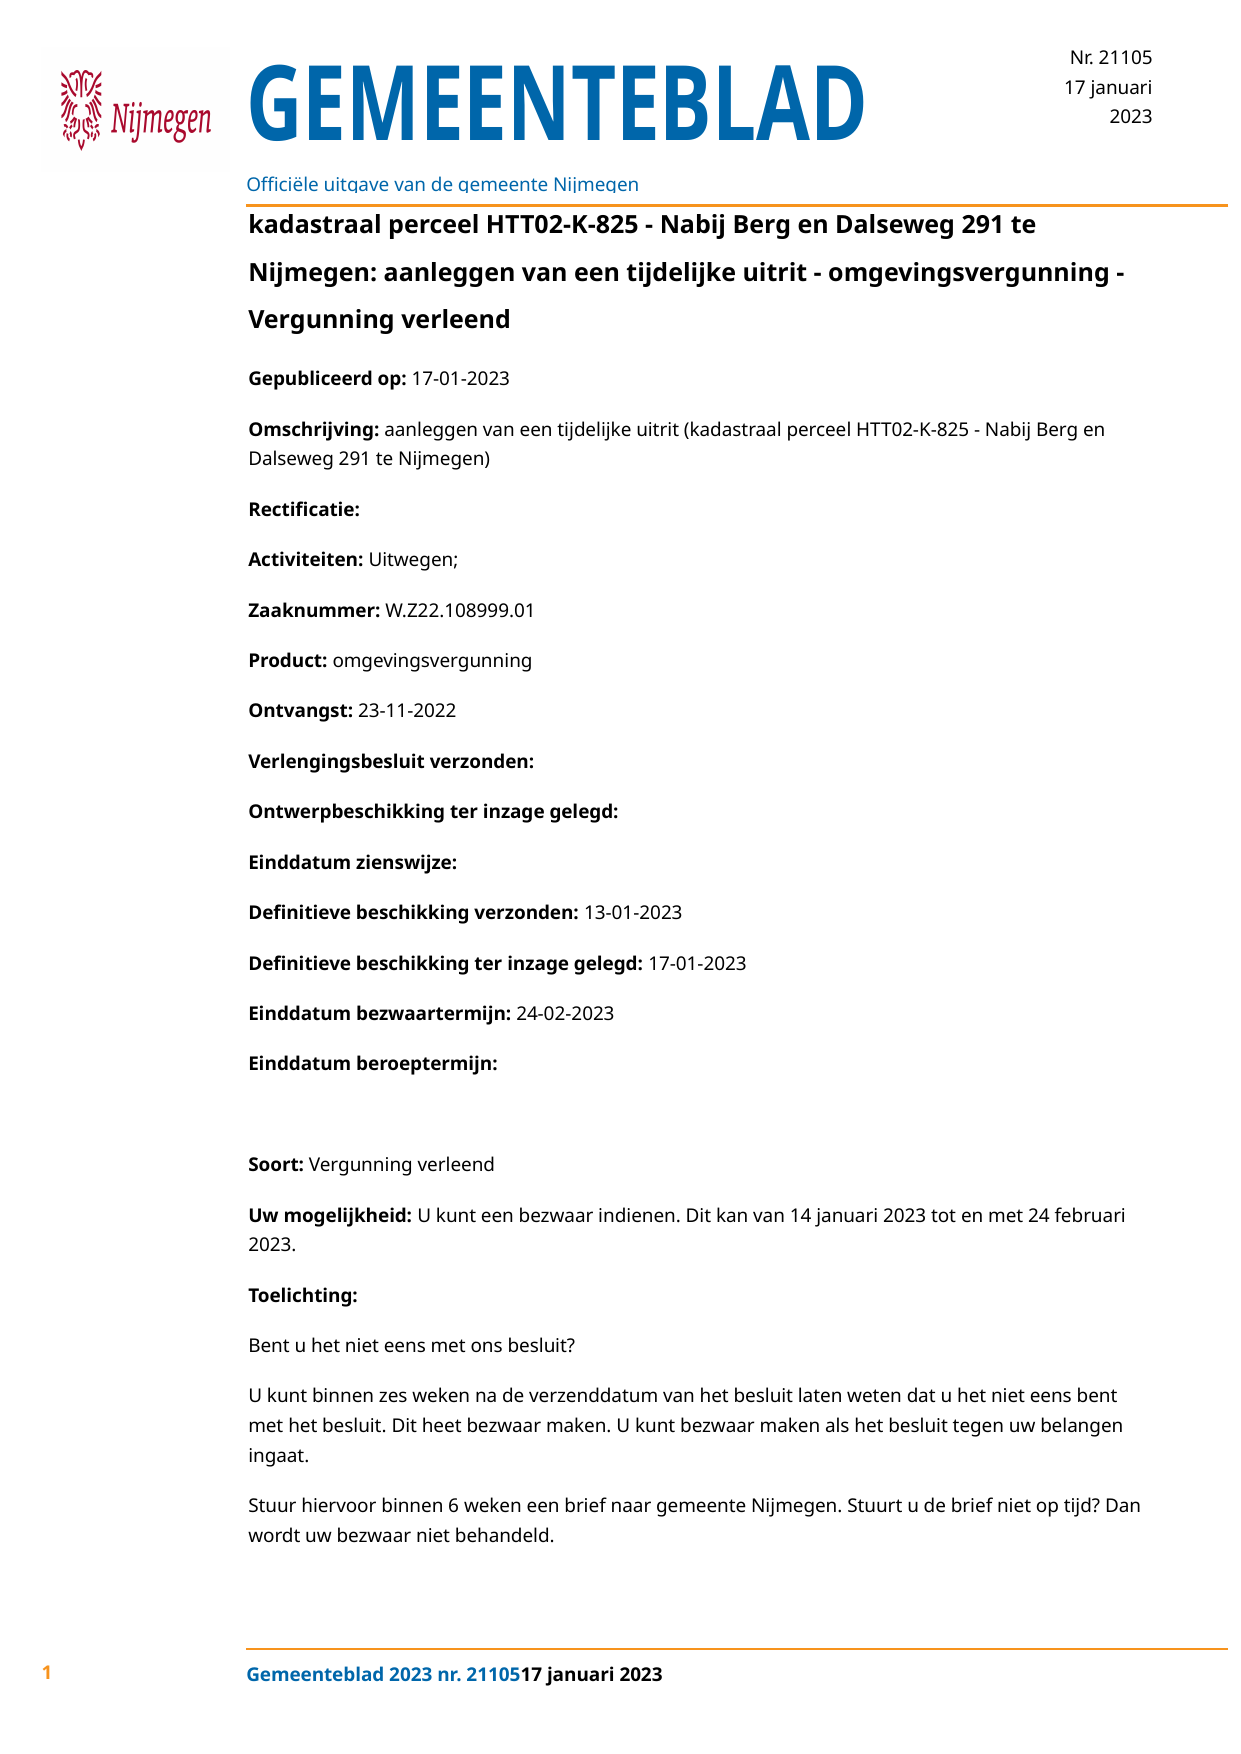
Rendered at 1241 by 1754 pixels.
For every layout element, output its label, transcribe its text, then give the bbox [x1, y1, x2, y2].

text Uw mogelijkheid: U kunt een bezwaar indienen. Dit kan van 14 januari 2023 tot en met 24 februari 2023. [248, 1202, 1152, 1257]
text Einddatum zienswijze: [248, 849, 1152, 874]
text Ontwerpbeschikking ter inzage gelegd: [248, 798, 1152, 824]
text U kunt binnen zes weken na de verzenddatum van het besluit laten weten dat u het niet eens bent met het besluit. Dit heet bezwaar maken. U kunt bezwaar maken als het besluit tegen uw belangen ingaat. [248, 1383, 1152, 1467]
text Rectificatie: [248, 496, 1152, 522]
text kadastraal perceel HTT02-K-825 - Nabij Berg en Dalseweg 291 te Nijmegen: aanleggen van een tijdelijke uitrit - omgevingsvergunning - Vergunning verleend [248, 207, 1152, 336]
text Gepubliceerd op: 17-01-2023 [248, 366, 1152, 391]
picture [41, 47, 231, 172]
text Verlengingsbesluit verzonden: [248, 748, 1152, 774]
text Product: omgevingsvergunning [248, 647, 1152, 673]
text Soort: Vergunning verleend [248, 1151, 1152, 1177]
text Einddatum beroeptermijn: [248, 1051, 1152, 1076]
text Definitieve beschikking ter inzage gelegd: 17-01-2023 [248, 950, 1152, 975]
text Definitieve beschikking verzonden: 13-01-2023 [248, 899, 1152, 925]
text Ontvangst: 23-11-2022 [248, 698, 1152, 723]
text Zaaknummer: W.Z22.108999.01 [248, 597, 1152, 622]
text Activiteiten: Uitwegen; [248, 546, 1152, 572]
text Einddatum bezwaartermijn: 24-02-2023 [248, 1000, 1152, 1026]
text Stuur hiervoor binnen 6 weken een brief naar gemeente Nijmegen. Stuurt u de brief niet op tijd? Dan wordt uw bezwaar niet behandeld. [248, 1492, 1152, 1547]
text Bent u het niet eens met ons besluit? [248, 1332, 1152, 1358]
text Toelichting: [248, 1282, 1152, 1307]
text Omschrijving: aanleggen van een tijdelijke uitrit (kadastraal perceel HTT02-K-825 - Nabij Berg en Dalseweg 291 te Nijmegen) [248, 416, 1152, 471]
